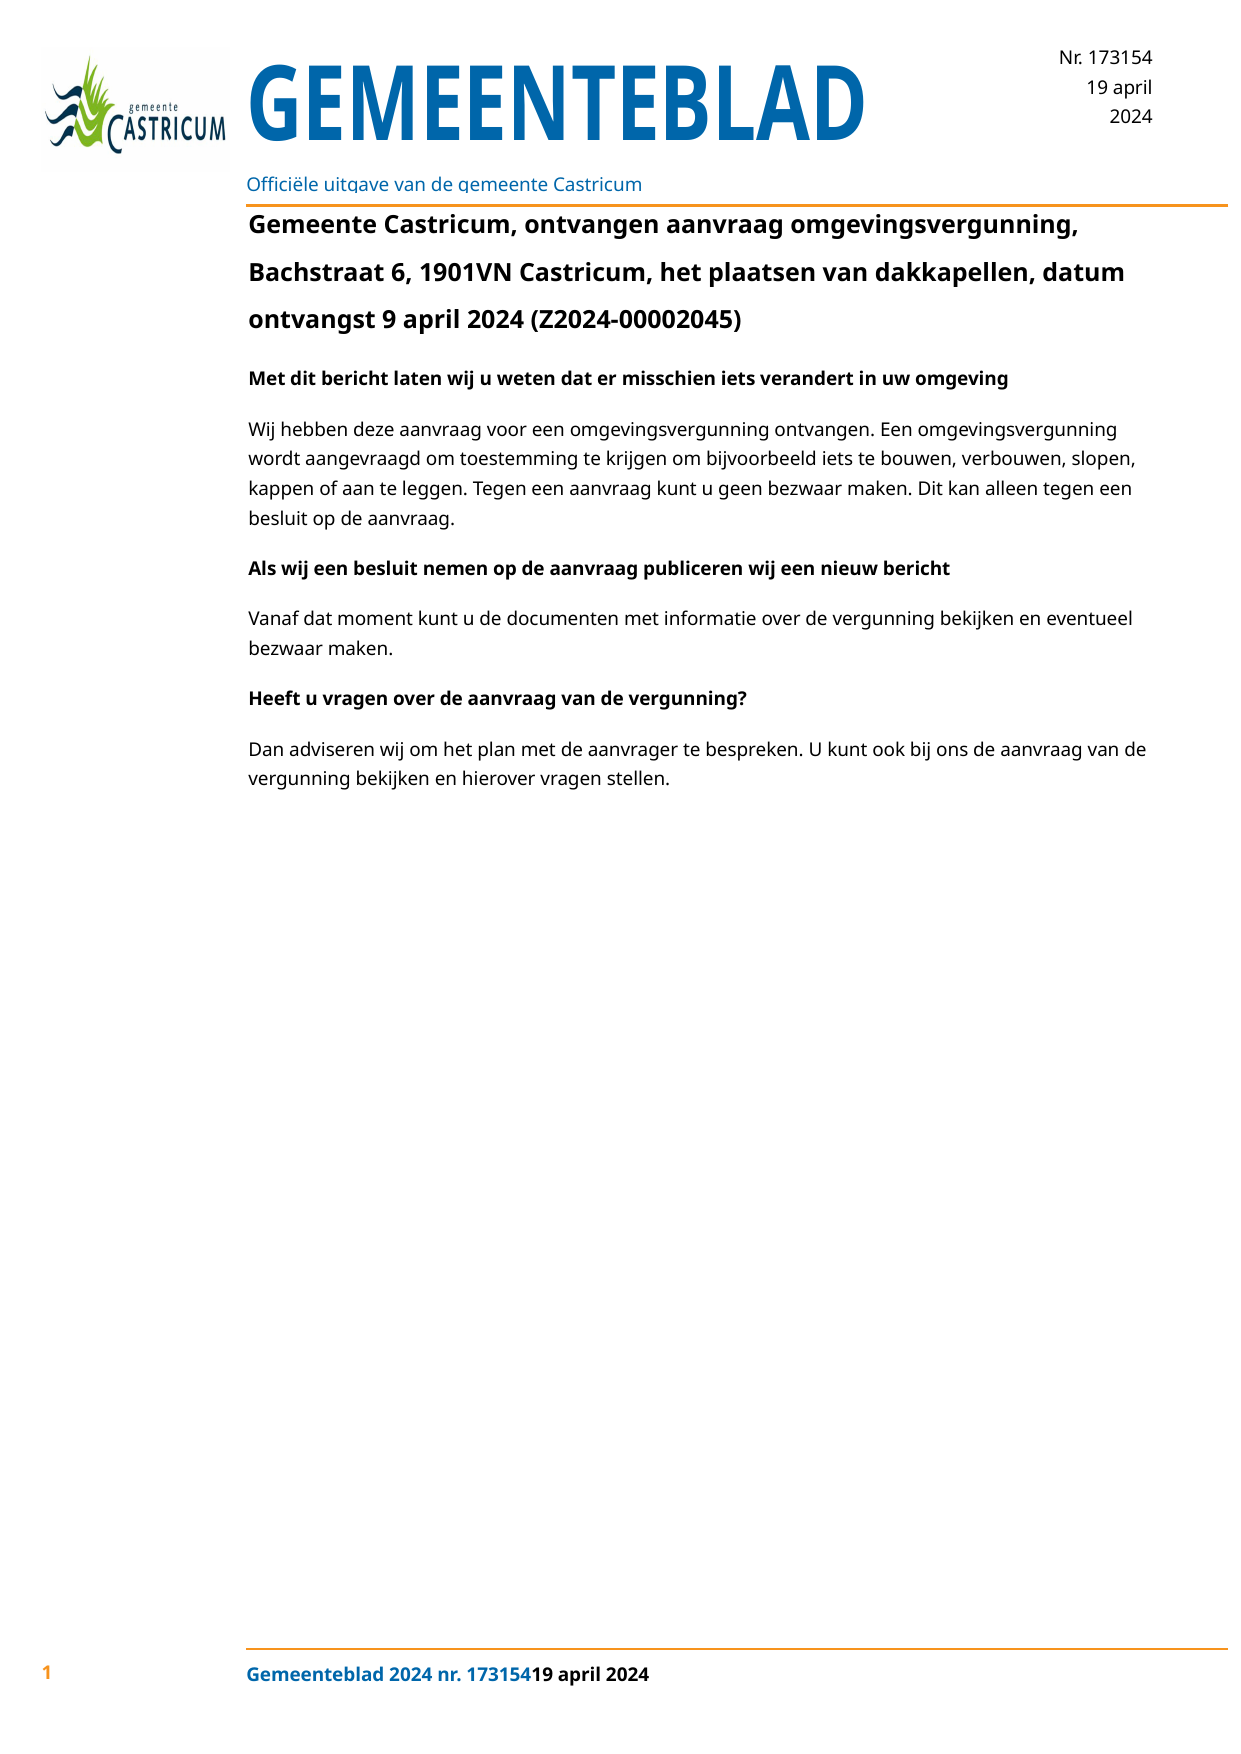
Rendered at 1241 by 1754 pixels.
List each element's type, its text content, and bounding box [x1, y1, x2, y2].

picture [41, 47, 231, 172]
text Wij hebben deze aanvraag voor een omgevingsvergunning ontvangen. Een omgevingsvergunning wordt aangevraagd om toestemming te krijgen om bijvoorbeeld iets te bouwen, verbouwen, slopen, kappen of aan te leggen. Tegen een aanvraag kunt u geen bezwaar maken. Dit kan alleen tegen een besluit op de aanvraag. [248, 416, 1152, 530]
text Met dit bericht laten wij u weten dat er misschien iets verandert in uw omgeving [248, 366, 1152, 391]
text Heeft u vragen over de aanvraag van de vergunning? [248, 686, 1152, 711]
text Dan adviseren wij om het plan met de aanvrager te bespreken. U kunt ook bij ons de aanvraag van de vergunning bekijken en hierover vragen stellen. [248, 736, 1152, 791]
text Vanaf dat moment kunt u de documenten met informatie over de vergunning bekijken en eventueel bezwaar maken. [248, 606, 1152, 661]
text Gemeente Castricum, ontvangen aanvraag omgevingsvergunning, Bachstraat 6, 1901VN Castricum, het plaatsen van dakkapellen, datum ontvangst 9 april 2024 (Z2024-00002045) [248, 207, 1152, 336]
text Als wij een besluit nemen op de aanvraag publiceren wij een nieuw bericht [248, 555, 1152, 581]
